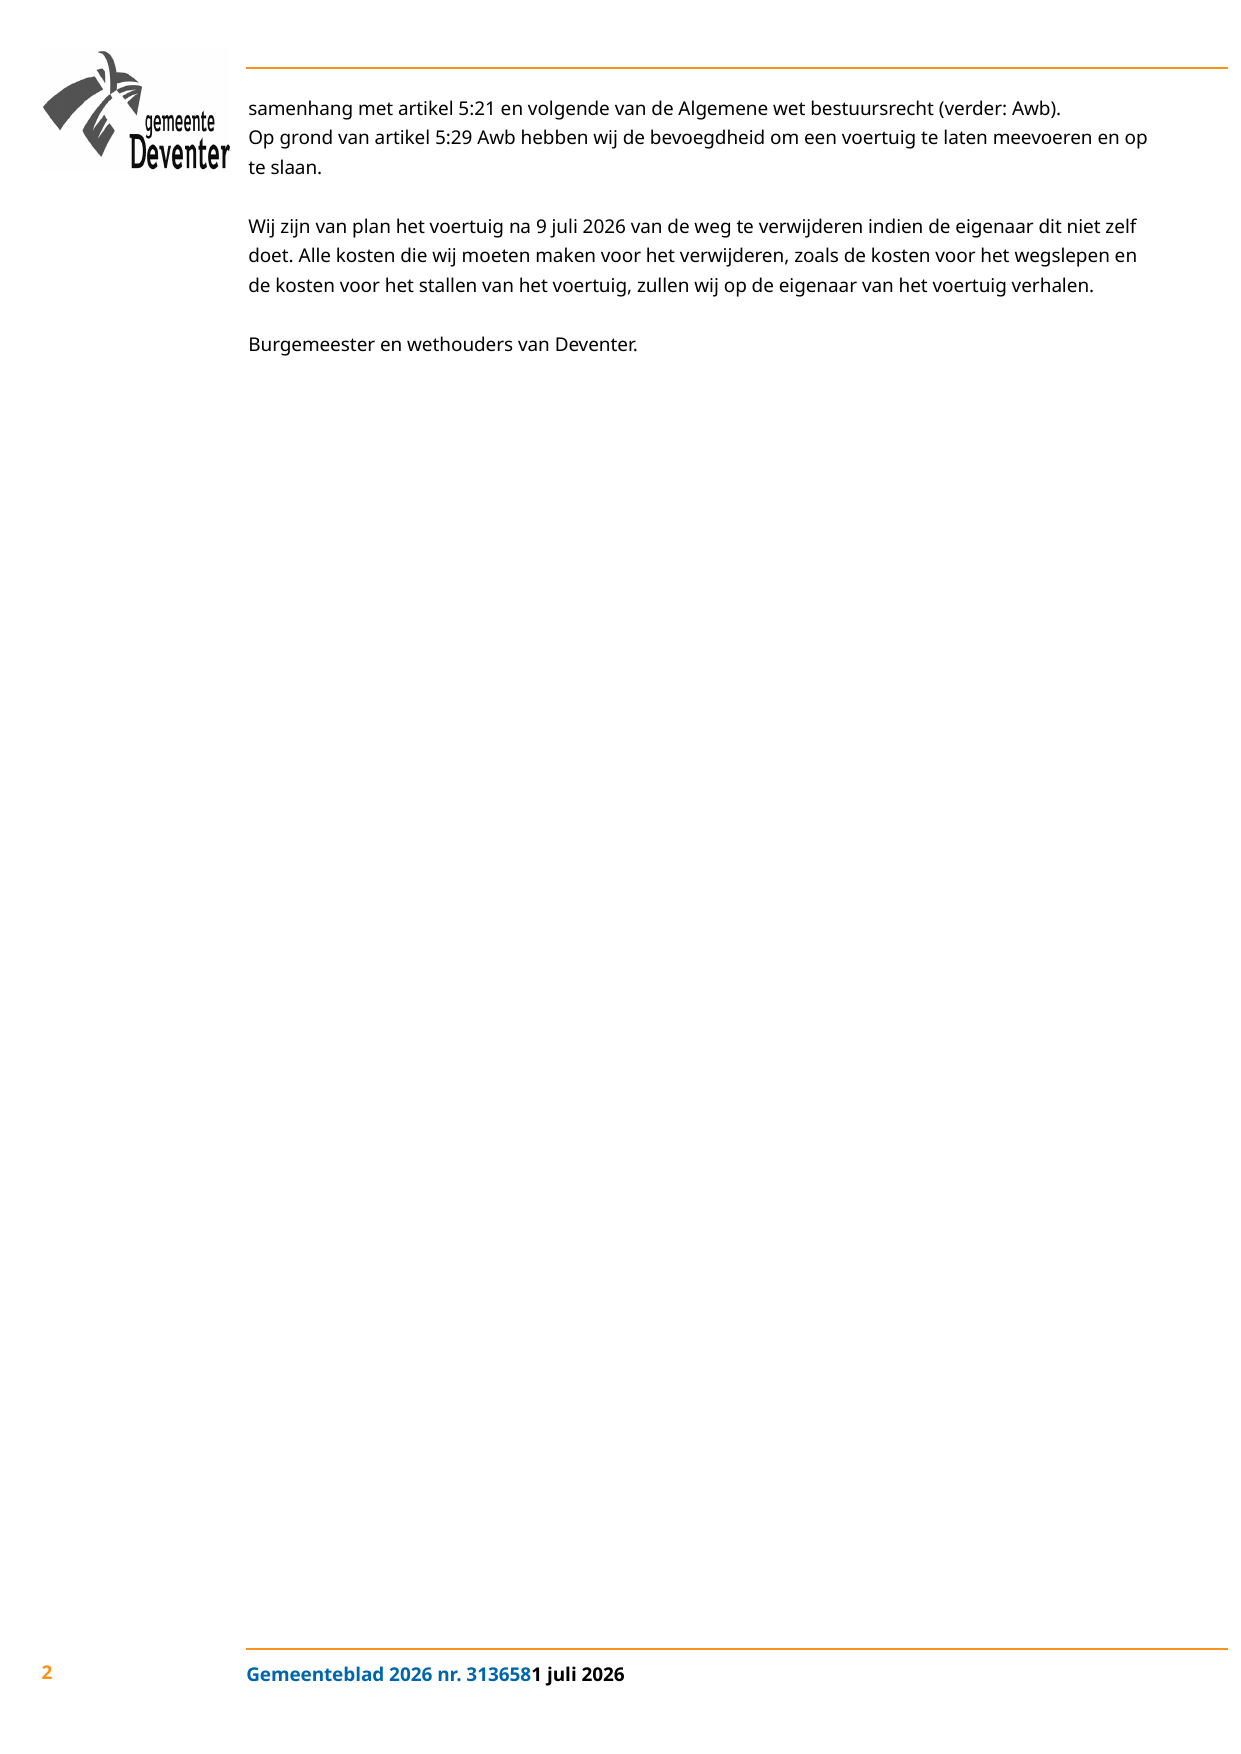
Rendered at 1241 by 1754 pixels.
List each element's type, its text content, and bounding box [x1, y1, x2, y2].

text Wij zijn van plan het voertuig na 9 juli 2026 van de weg te verwijderen indien de eigenaar dit niet zelf doet. Alle kosten die wij moeten maken voor het verwijderen, zoals de kosten voor het wegslepen en de kosten voor het stallen van het voertuig, zullen wij op de eigenaar van het voertuig verhalen. [248, 213, 1152, 298]
picture [41, 47, 231, 172]
text Burgemeester en wethouders van Deventer. [248, 331, 1152, 357]
text Op grond van artikel 5:29 Awb hebben wij de bevoegdheid om een voertuig te laten meevoeren en op te slaan. [248, 124, 1152, 180]
text samenhang met artikel 5:21 en volgende van de Algemene wet bestuursrecht (verder: Awb). [248, 95, 1152, 121]
